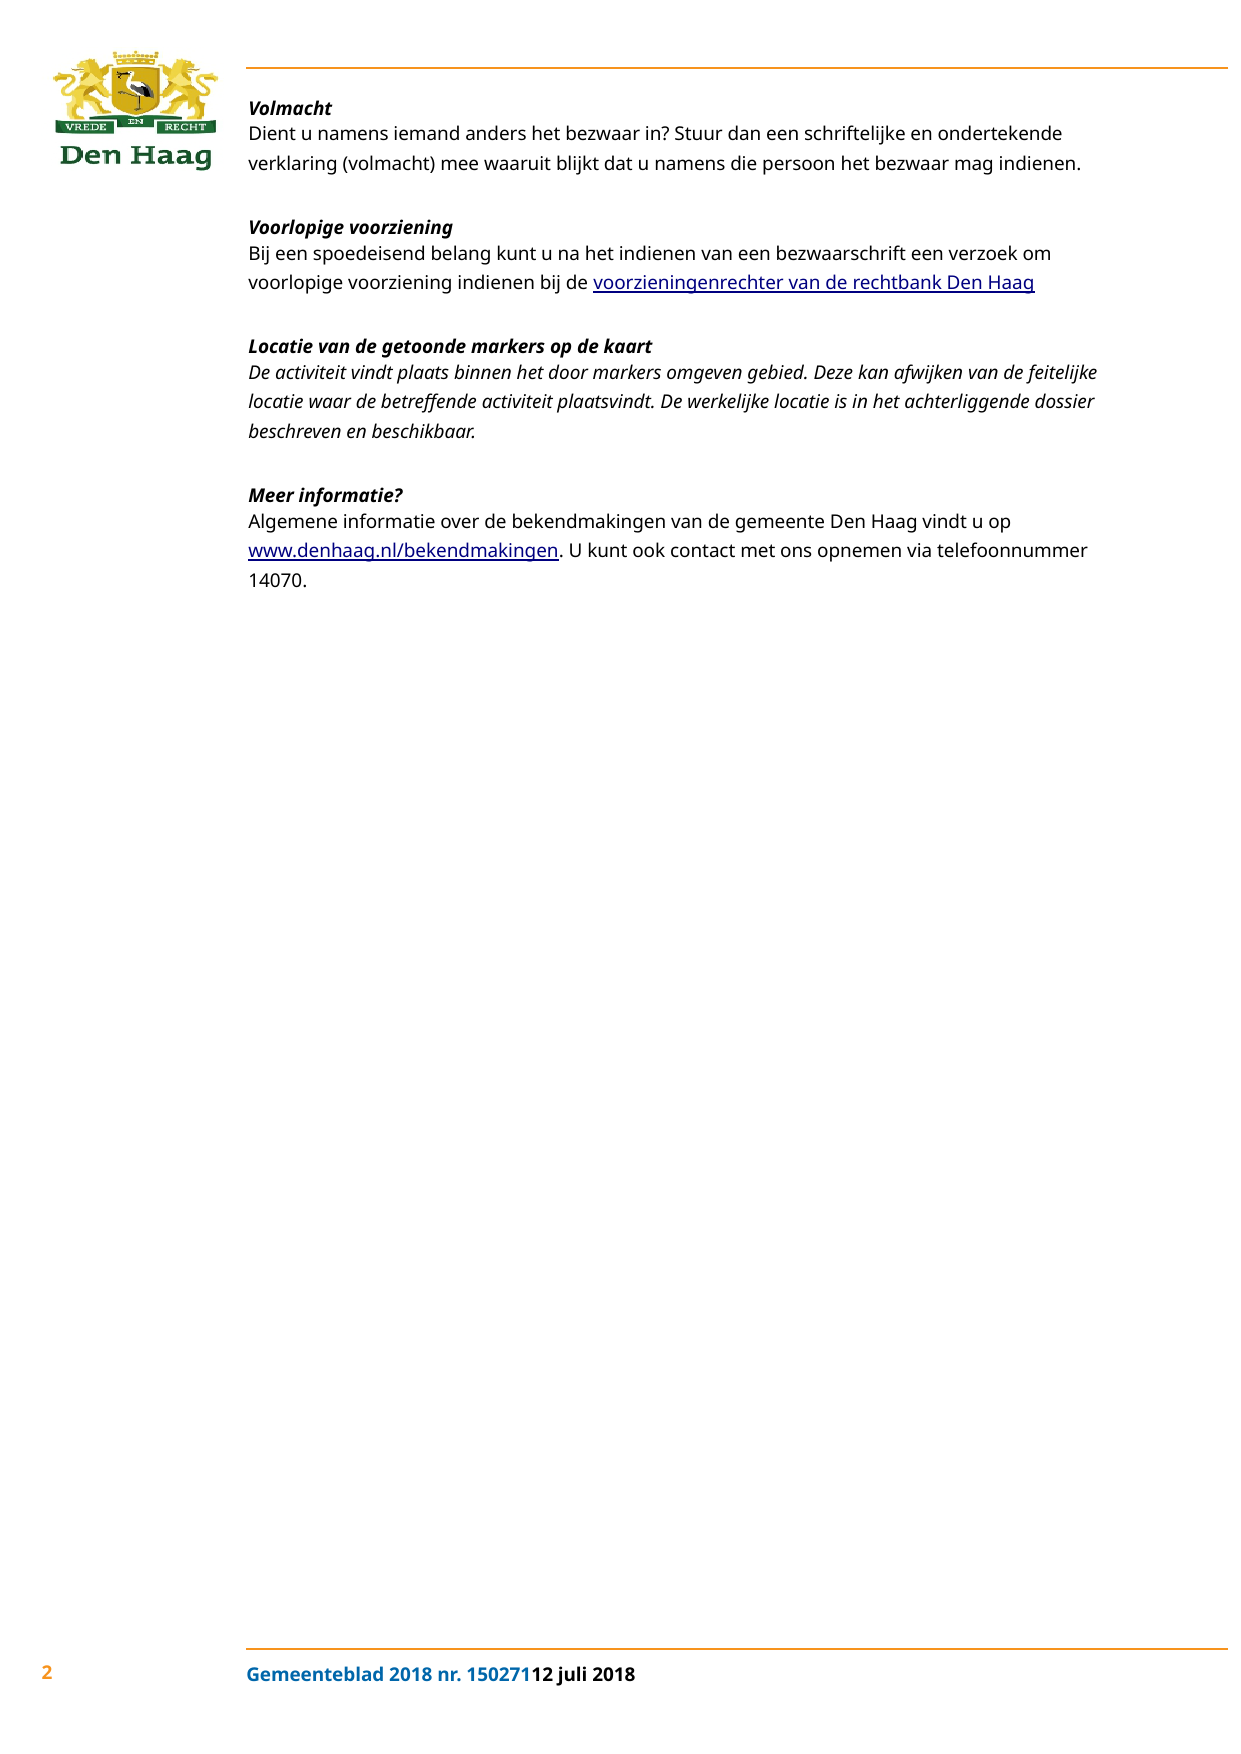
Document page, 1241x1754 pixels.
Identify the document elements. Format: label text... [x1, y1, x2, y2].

text Bij een spoedeisend belang kunt u na het indienen van een bezwaarschrift een verzoek om voorlopige voorziening indienen bij de voorzieningenrechter van de rechtbank Den Haag [248, 240, 1152, 295]
text Dient u namens iemand anders het bezwaar in? Stuur dan een schriftelijke en ondertekende verklaring (volmacht) mee waaruit blijkt dat u namens die persoon het bezwaar mag indienen. [248, 121, 1152, 176]
text Algemene informatie over de bekendmakingen van de gemeente Den Haag vindt u op www.denhaag.nl/bekendmakingen. U kunt ook contact met ons opnemen via telefoonnummer 14070. [248, 508, 1152, 593]
text Locatie van de getoonde markers op de kaart [248, 333, 1152, 359]
text Volmacht [248, 95, 1152, 121]
text Voorlopige voorziening [248, 214, 1152, 240]
picture [41, 47, 231, 172]
text Meer informatie? [248, 482, 1152, 508]
text De activiteit vindt plaats binnen het door markers omgeven gebied. Deze kan afwijken van de feitelijke locatie waar de betreffende activiteit plaatsvindt. De werkelijke locatie is in het achterliggende dossier beschreven en beschikbaar. [248, 359, 1152, 444]
